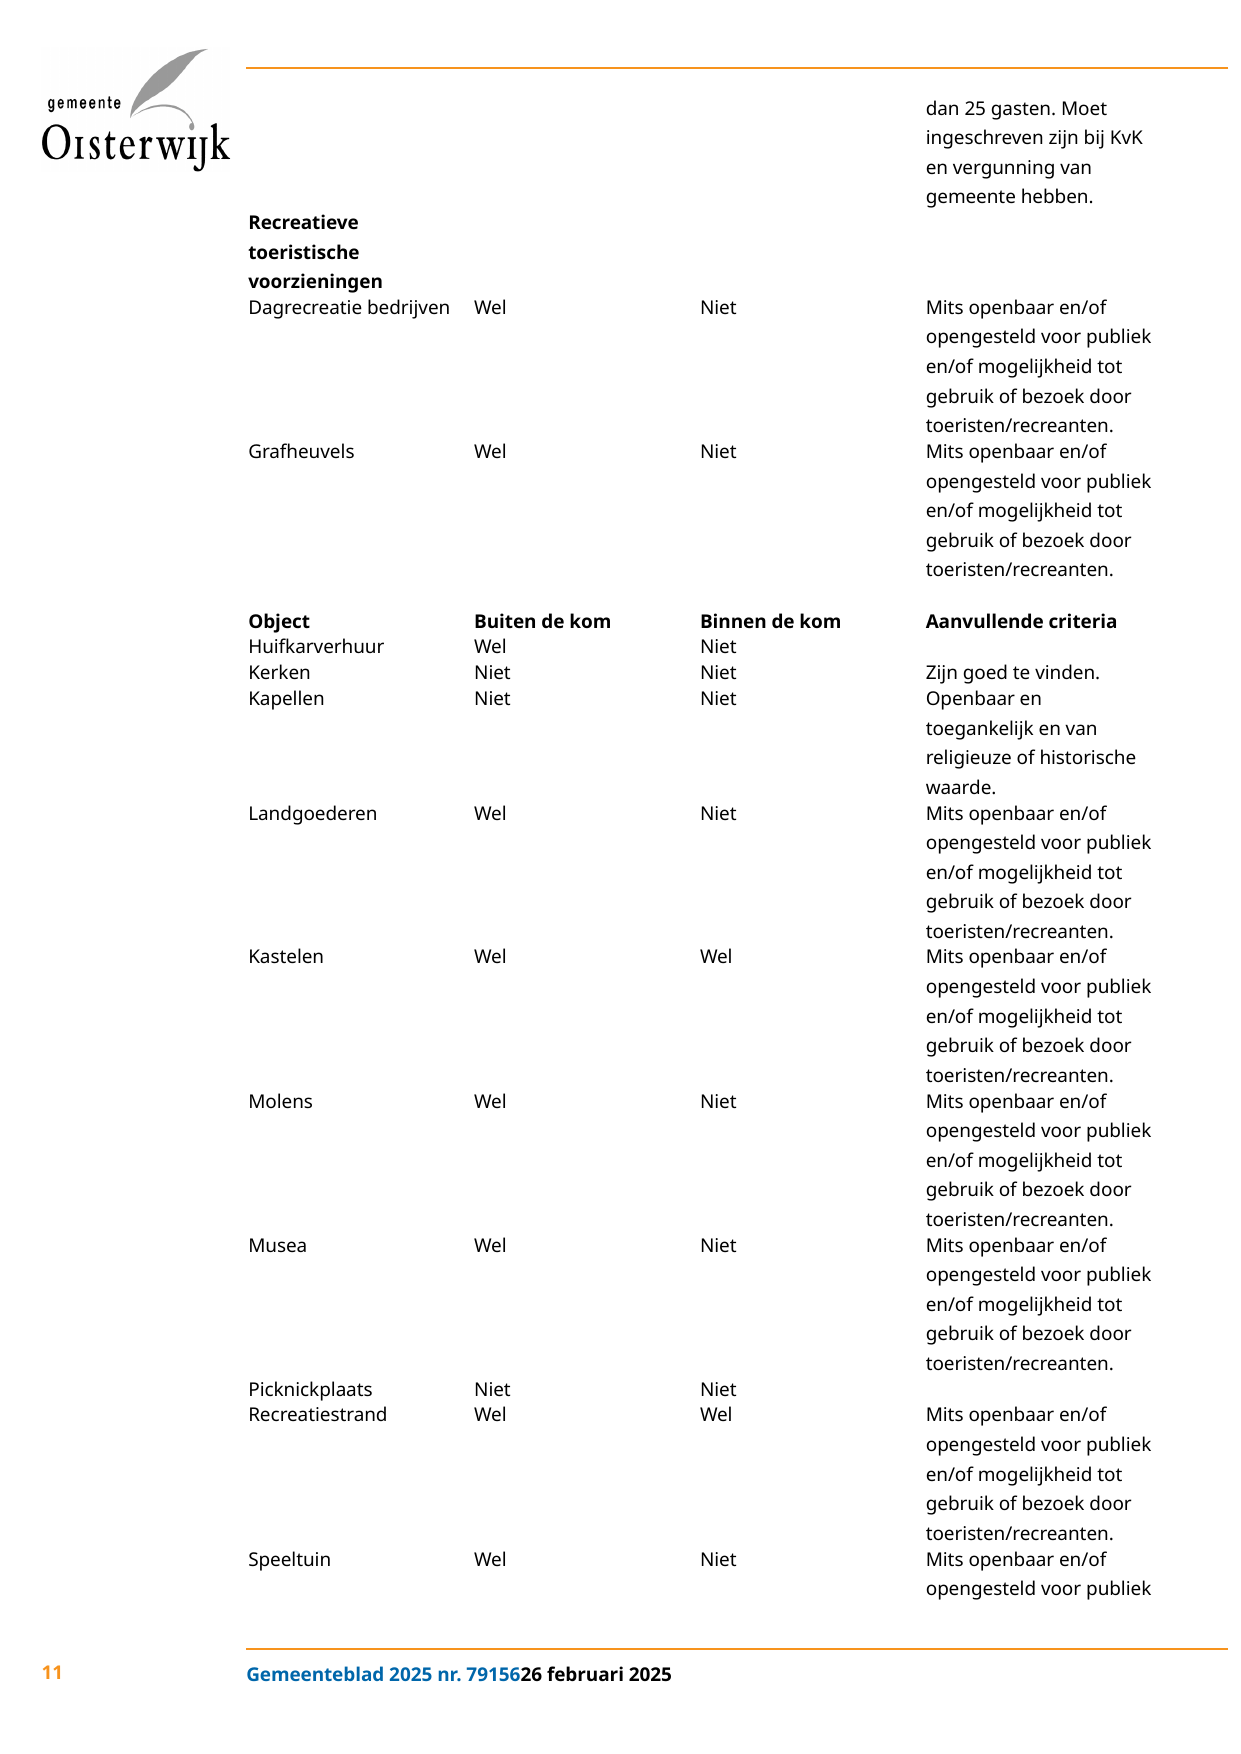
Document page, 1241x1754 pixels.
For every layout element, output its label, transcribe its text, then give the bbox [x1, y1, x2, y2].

table_cell Buiten de kom [474, 608, 700, 634]
table_cell [700, 582, 926, 608]
table_cell Wel [700, 1402, 926, 1546]
table_cell Wel [474, 1546, 700, 1601]
table_cell Wel [474, 800, 700, 944]
table_cell Niet [700, 1088, 926, 1232]
table_cell Niet [700, 1376, 926, 1402]
table_cell Recreatieve toeristische voorzieningen [248, 209, 474, 294]
table_cell Dagrecreatie bedrijven [248, 294, 474, 438]
table_cell [926, 1376, 1152, 1402]
table_cell Niet [700, 660, 926, 685]
table_cell [700, 95, 926, 209]
table_cell Niet [700, 1232, 926, 1376]
table_cell Grafheuvels [248, 438, 474, 582]
table_cell Wel [474, 1232, 700, 1376]
table_cell Mits openbaar en/of opengesteld voor publiek en/of mogelijkheid tot gebruik of bezoek door toeristen/recreanten. [926, 438, 1152, 582]
table_cell Niet [474, 660, 700, 685]
table_cell Mits openbaar en/of opengesteld voor publiek [926, 1546, 1152, 1601]
table_cell Landgoederen [248, 800, 474, 944]
table_cell [926, 582, 1152, 608]
table_cell Wel [474, 1088, 700, 1232]
table_cell Niet [700, 438, 926, 582]
table_cell Binnen de kom [700, 608, 926, 634]
table_cell Kastelen [248, 944, 474, 1088]
table_cell Aanvullende criteria [926, 608, 1152, 634]
table_cell Wel [700, 944, 926, 1088]
table_cell Object [248, 608, 474, 634]
table_cell Speeltuin [248, 1546, 474, 1601]
table_cell Wel [474, 634, 700, 659]
table_cell Wel [474, 438, 700, 582]
table_cell Mits openbaar en/of opengesteld voor publiek en/of mogelijkheid tot gebruik of bezoek door toeristen/recreanten. [926, 1232, 1152, 1376]
table_cell Wel [474, 1402, 700, 1546]
table_cell Mits openbaar en/of opengesteld voor publiek en/of mogelijkheid tot gebruik of bezoek door toeristen/recreanten. [926, 294, 1152, 438]
table_cell Openbaar en toegankelijk en van religieuze of historische waarde. [926, 685, 1152, 800]
table_cell Niet [700, 294, 926, 438]
table_cell Mits openbaar en/of opengesteld voor publiek en/of mogelijkheid tot gebruik of bezoek door toeristen/recreanten. [926, 1402, 1152, 1546]
table_cell Picknickplaats [248, 1376, 474, 1402]
table_cell [926, 209, 1152, 294]
table_cell Niet [474, 1376, 700, 1402]
table_cell Kapellen [248, 685, 474, 800]
table_cell Molens [248, 1088, 474, 1232]
table_cell Kerken [248, 660, 474, 685]
table_cell Mits openbaar en/of opengesteld voor publiek en/of mogelijkheid tot gebruik of bezoek door toeristen/recreanten. [926, 800, 1152, 944]
table_cell [248, 582, 474, 608]
table_cell Mits openbaar en/of opengesteld voor publiek en/of mogelijkheid tot gebruik of bezoek door toeristen/recreanten. [926, 944, 1152, 1088]
table_cell Wel [474, 944, 700, 1088]
table_cell Niet [700, 634, 926, 659]
table_cell Mits openbaar en/of opengesteld voor publiek en/of mogelijkheid tot gebruik of bezoek door toeristen/recreanten. [926, 1088, 1152, 1232]
table_cell Niet [700, 685, 926, 800]
table_cell Niet [474, 685, 700, 800]
table_cell [926, 634, 1152, 659]
picture [41, 47, 231, 172]
table_cell [700, 209, 926, 294]
table_cell dan 25 gasten. Moet ingeschreven zijn bij KvK en vergunning van gemeente hebben. [926, 95, 1152, 209]
table_cell Zijn goed te vinden. [926, 660, 1152, 685]
table_cell [474, 582, 700, 608]
table_cell Niet [700, 800, 926, 944]
table_cell Recreatiestrand [248, 1402, 474, 1546]
table_cell Niet [700, 1546, 926, 1601]
table_cell Huifkarverhuur [248, 634, 474, 659]
table_cell [474, 209, 700, 294]
table_cell [248, 95, 474, 209]
table_cell Musea [248, 1232, 474, 1376]
table_cell [474, 95, 700, 209]
table_cell Wel [474, 294, 700, 438]
